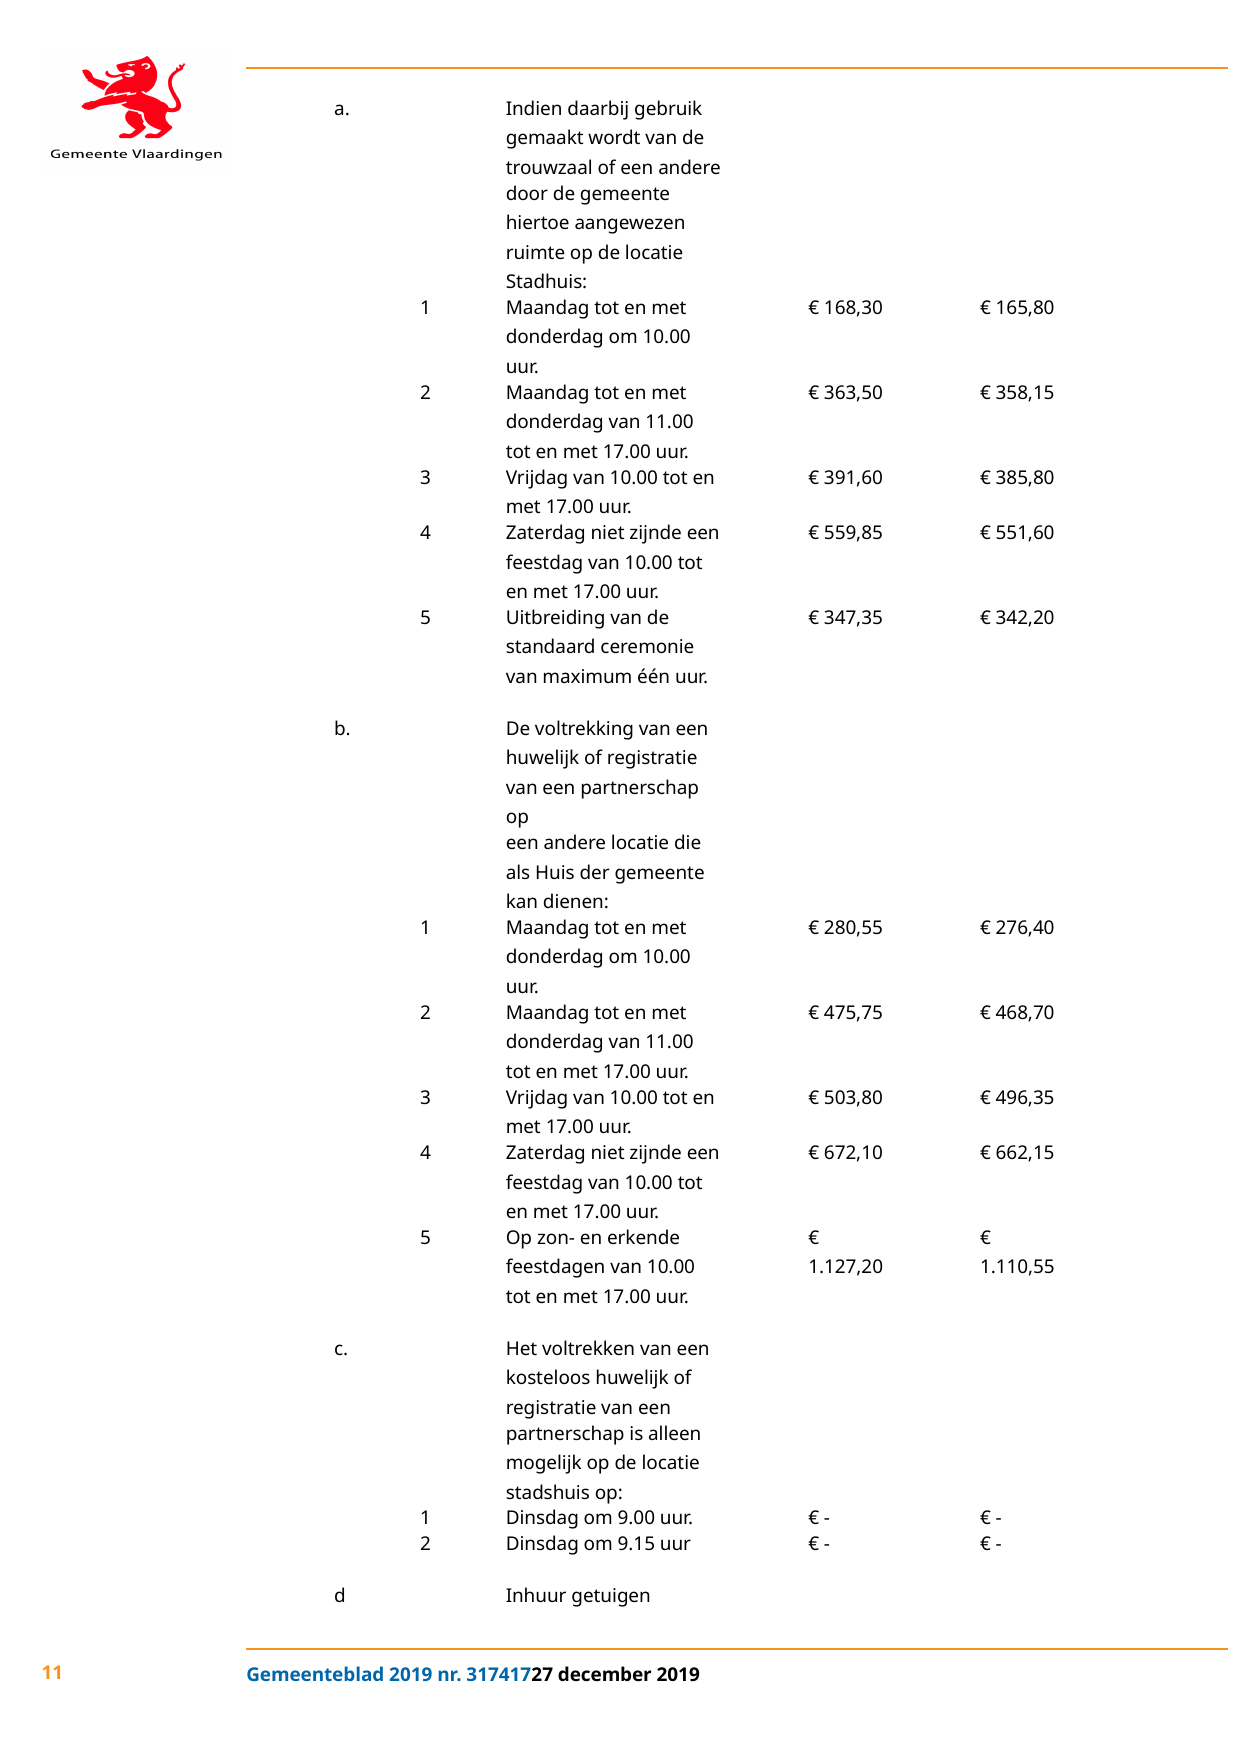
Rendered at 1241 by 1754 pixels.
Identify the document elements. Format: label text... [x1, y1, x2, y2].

table_cell [722, 1224, 808, 1309]
table_cell [894, 1556, 980, 1582]
table_cell [808, 829, 894, 914]
table_cell [1066, 1335, 1152, 1420]
table_cell € 358,15 [980, 379, 1066, 464]
table_cell [894, 914, 980, 999]
table_cell Inhuur getuigen [506, 1582, 722, 1607]
table_cell Zaterdag niet zijnde een feestdag van 10.00 tot en met 17.00 uur. [506, 1139, 722, 1224]
table_cell [420, 715, 506, 829]
table_cell [420, 1556, 506, 1582]
table_cell [506, 1309, 722, 1335]
table_cell [1066, 379, 1152, 464]
table_cell [420, 1335, 506, 1420]
table_cell [248, 1224, 334, 1309]
table_cell [808, 180, 894, 294]
table_cell partnerschap is alleen mogelijk op de locatie stadshuis op: [506, 1420, 722, 1504]
table_cell [894, 1084, 980, 1139]
table_cell d [334, 1582, 420, 1607]
table_cell [808, 1335, 894, 1420]
table_cell [980, 95, 1066, 180]
table_cell [248, 1556, 334, 1582]
table_cell [980, 1582, 1066, 1607]
table_cell [334, 1505, 420, 1530]
table_cell [808, 689, 894, 715]
table_cell [334, 180, 420, 294]
table_cell [980, 829, 1066, 914]
table_cell [248, 95, 334, 180]
table_cell [1066, 829, 1152, 914]
table_cell € 1.127,20 [808, 1224, 894, 1309]
table_cell 2 [420, 999, 506, 1084]
table_cell [248, 180, 334, 294]
table_cell € - [980, 1505, 1066, 1530]
table_cell € 503,80 [808, 1084, 894, 1139]
table_cell 2 [420, 379, 506, 464]
table_cell € 342,20 [980, 604, 1066, 689]
table_cell [808, 1582, 894, 1607]
table_cell [506, 1556, 722, 1582]
table_cell [722, 1084, 808, 1139]
table_cell € - [808, 1505, 894, 1530]
table_cell [894, 379, 980, 464]
table_cell een andere locatie die als Huis der gemeente kan dienen: [506, 829, 722, 914]
table_cell [248, 464, 334, 519]
table_cell [722, 999, 808, 1084]
table_cell [1066, 95, 1152, 180]
table_cell [722, 1139, 808, 1224]
table_cell 3 [420, 1084, 506, 1139]
table_cell [334, 1530, 420, 1556]
table_cell [248, 1139, 334, 1224]
table_cell Maandag tot en met donderdag om 10.00 uur. [506, 914, 722, 999]
table_cell [1066, 1084, 1152, 1139]
table_cell Maandag tot en met donderdag van 11.00 tot en met 17.00 uur. [506, 999, 722, 1084]
table_cell € 468,70 [980, 999, 1066, 1084]
table_cell [722, 604, 808, 689]
table_cell [894, 1335, 980, 1420]
table_cell € - [980, 1530, 1066, 1556]
table_cell 5 [420, 604, 506, 689]
table_cell [894, 95, 980, 180]
table_cell [248, 829, 334, 914]
table_cell [894, 180, 980, 294]
table_cell [248, 379, 334, 464]
table_cell [894, 1505, 980, 1530]
table_cell [722, 1556, 808, 1582]
table_cell [420, 1582, 506, 1607]
table_cell [722, 95, 808, 180]
table_cell [894, 519, 980, 604]
table_cell 5 [420, 1224, 506, 1309]
table_cell 1 [420, 294, 506, 379]
table_cell [334, 294, 420, 379]
table_cell [334, 1084, 420, 1139]
table_cell [1066, 1582, 1152, 1607]
table_cell Maandag tot en met donderdag van 11.00 tot en met 17.00 uur. [506, 379, 722, 464]
table_cell [248, 1309, 334, 1335]
table_cell [980, 1420, 1066, 1504]
table_cell [1066, 180, 1152, 294]
table_cell [722, 379, 808, 464]
table_cell [722, 1530, 808, 1556]
table_cell € 385,80 [980, 464, 1066, 519]
table_cell [980, 180, 1066, 294]
table_cell [1066, 1505, 1152, 1530]
table_cell € 559,85 [808, 519, 894, 604]
table_cell [1066, 1556, 1152, 1582]
table_cell [808, 1420, 894, 1504]
table_cell [248, 914, 334, 999]
table_cell [894, 1139, 980, 1224]
table_cell [722, 1420, 808, 1504]
picture [41, 47, 231, 172]
table_cell [894, 689, 980, 715]
table_cell [722, 1505, 808, 1530]
table_cell [980, 689, 1066, 715]
table_cell € 168,30 [808, 294, 894, 379]
table_cell 2 [420, 1530, 506, 1556]
table_cell [334, 1139, 420, 1224]
table_cell [722, 914, 808, 999]
table_cell [722, 464, 808, 519]
table_cell € 662,15 [980, 1139, 1066, 1224]
table_cell Maandag tot en met donderdag om 10.00 uur. [506, 294, 722, 379]
table_cell [334, 1556, 420, 1582]
table_cell [808, 1556, 894, 1582]
table_cell [1066, 519, 1152, 604]
table_cell [334, 999, 420, 1084]
table_cell [1066, 1309, 1152, 1335]
table_cell [420, 689, 506, 715]
table_cell 1 [420, 914, 506, 999]
table_cell € 276,40 [980, 914, 1066, 999]
table_cell door de gemeente hiertoe aangewezen ruimte op de locatie Stadhuis: [506, 180, 722, 294]
table_cell [420, 95, 506, 180]
table_cell 4 [420, 1139, 506, 1224]
table_cell [1066, 1139, 1152, 1224]
table_cell € 347,35 [808, 604, 894, 689]
table_cell € 165,80 [980, 294, 1066, 379]
table_cell [808, 95, 894, 180]
table_cell [248, 519, 334, 604]
table_cell [722, 1309, 808, 1335]
table_cell [248, 1505, 334, 1530]
table_cell [248, 1335, 334, 1420]
table_cell [248, 689, 334, 715]
table_cell [334, 604, 420, 689]
table_cell [722, 829, 808, 914]
table_cell 3 [420, 464, 506, 519]
table_cell 1 [420, 1505, 506, 1530]
table_cell [1066, 604, 1152, 689]
table_cell [334, 464, 420, 519]
table_cell Dinsdag om 9.15 uur [506, 1530, 722, 1556]
table_cell [980, 1556, 1066, 1582]
table_cell [894, 1582, 980, 1607]
table_cell € 475,75 [808, 999, 894, 1084]
table_cell [894, 604, 980, 689]
table_cell [1066, 999, 1152, 1084]
table_cell Zaterdag niet zijnde een feestdag van 10.00 tot en met 17.00 uur. [506, 519, 722, 604]
table_cell [894, 464, 980, 519]
table_cell [334, 914, 420, 999]
table_cell [248, 1084, 334, 1139]
table_cell [722, 715, 808, 829]
table_cell Indien daarbij gebruik gemaakt wordt van de trouwzaal of een andere [506, 95, 722, 180]
table_cell 4 [420, 519, 506, 604]
table_cell € 391,60 [808, 464, 894, 519]
table_cell [334, 519, 420, 604]
table_cell [248, 715, 334, 829]
table_cell [980, 1335, 1066, 1420]
table_cell [248, 1420, 334, 1504]
table_cell [334, 1224, 420, 1309]
table_cell a. [334, 95, 420, 180]
table_cell € 496,35 [980, 1084, 1066, 1139]
table_cell [722, 1582, 808, 1607]
table_cell [808, 715, 894, 829]
table_cell Vrijdag van 10.00 tot en met 17.00 uur. [506, 464, 722, 519]
table_cell [506, 689, 722, 715]
table_cell [248, 604, 334, 689]
table_cell b. [334, 715, 420, 829]
table_cell [248, 294, 334, 379]
table_cell [248, 1530, 334, 1556]
table_cell [894, 1530, 980, 1556]
table_cell [420, 829, 506, 914]
table_cell [894, 715, 980, 829]
table_cell [980, 715, 1066, 829]
table_cell [334, 1309, 420, 1335]
table_cell [1066, 1530, 1152, 1556]
table_cell Uitbreiding van de standaard ceremonie van maximum één uur. [506, 604, 722, 689]
table_cell [894, 999, 980, 1084]
table_cell [334, 829, 420, 914]
table_cell [1066, 1420, 1152, 1504]
table_cell € 672,10 [808, 1139, 894, 1224]
table_cell [894, 1420, 980, 1504]
table_cell € 1.110,55 [980, 1224, 1066, 1309]
table_cell [420, 180, 506, 294]
table_cell Het voltrekken van een kosteloos huwelijk of registratie van een [506, 1335, 722, 1420]
table_cell Op zon- en erkende feestdagen van 10.00 tot en met 17.00 uur. [506, 1224, 722, 1309]
table_cell [1066, 1224, 1152, 1309]
table_cell [1066, 294, 1152, 379]
table_cell [334, 689, 420, 715]
table_cell [894, 1309, 980, 1335]
table_cell € - [808, 1530, 894, 1556]
table_cell [1066, 464, 1152, 519]
table_cell De voltrekking van een huwelijk of registratie van een partnerschap op [506, 715, 722, 829]
table_cell € 363,50 [808, 379, 894, 464]
table_cell [722, 294, 808, 379]
table_cell [722, 519, 808, 604]
table_cell [334, 1420, 420, 1504]
table_cell [808, 1309, 894, 1335]
table_cell [334, 379, 420, 464]
table_cell Vrijdag van 10.00 tot en met 17.00 uur. [506, 1084, 722, 1139]
table_cell [248, 1582, 334, 1607]
table_cell c. [334, 1335, 420, 1420]
table_cell [1066, 715, 1152, 829]
table_cell [1066, 914, 1152, 999]
table_cell [1066, 689, 1152, 715]
table_cell € 551,60 [980, 519, 1066, 604]
table_cell [722, 1335, 808, 1420]
table_cell [248, 999, 334, 1084]
table_cell Dinsdag om 9.00 uur. [506, 1505, 722, 1530]
table_cell [420, 1309, 506, 1335]
table_cell € 280,55 [808, 914, 894, 999]
table_cell [894, 294, 980, 379]
table_cell [722, 689, 808, 715]
table_cell [722, 180, 808, 294]
table_cell [980, 1309, 1066, 1335]
table_cell [420, 1420, 506, 1504]
table_cell [894, 1224, 980, 1309]
table_cell [894, 829, 980, 914]
